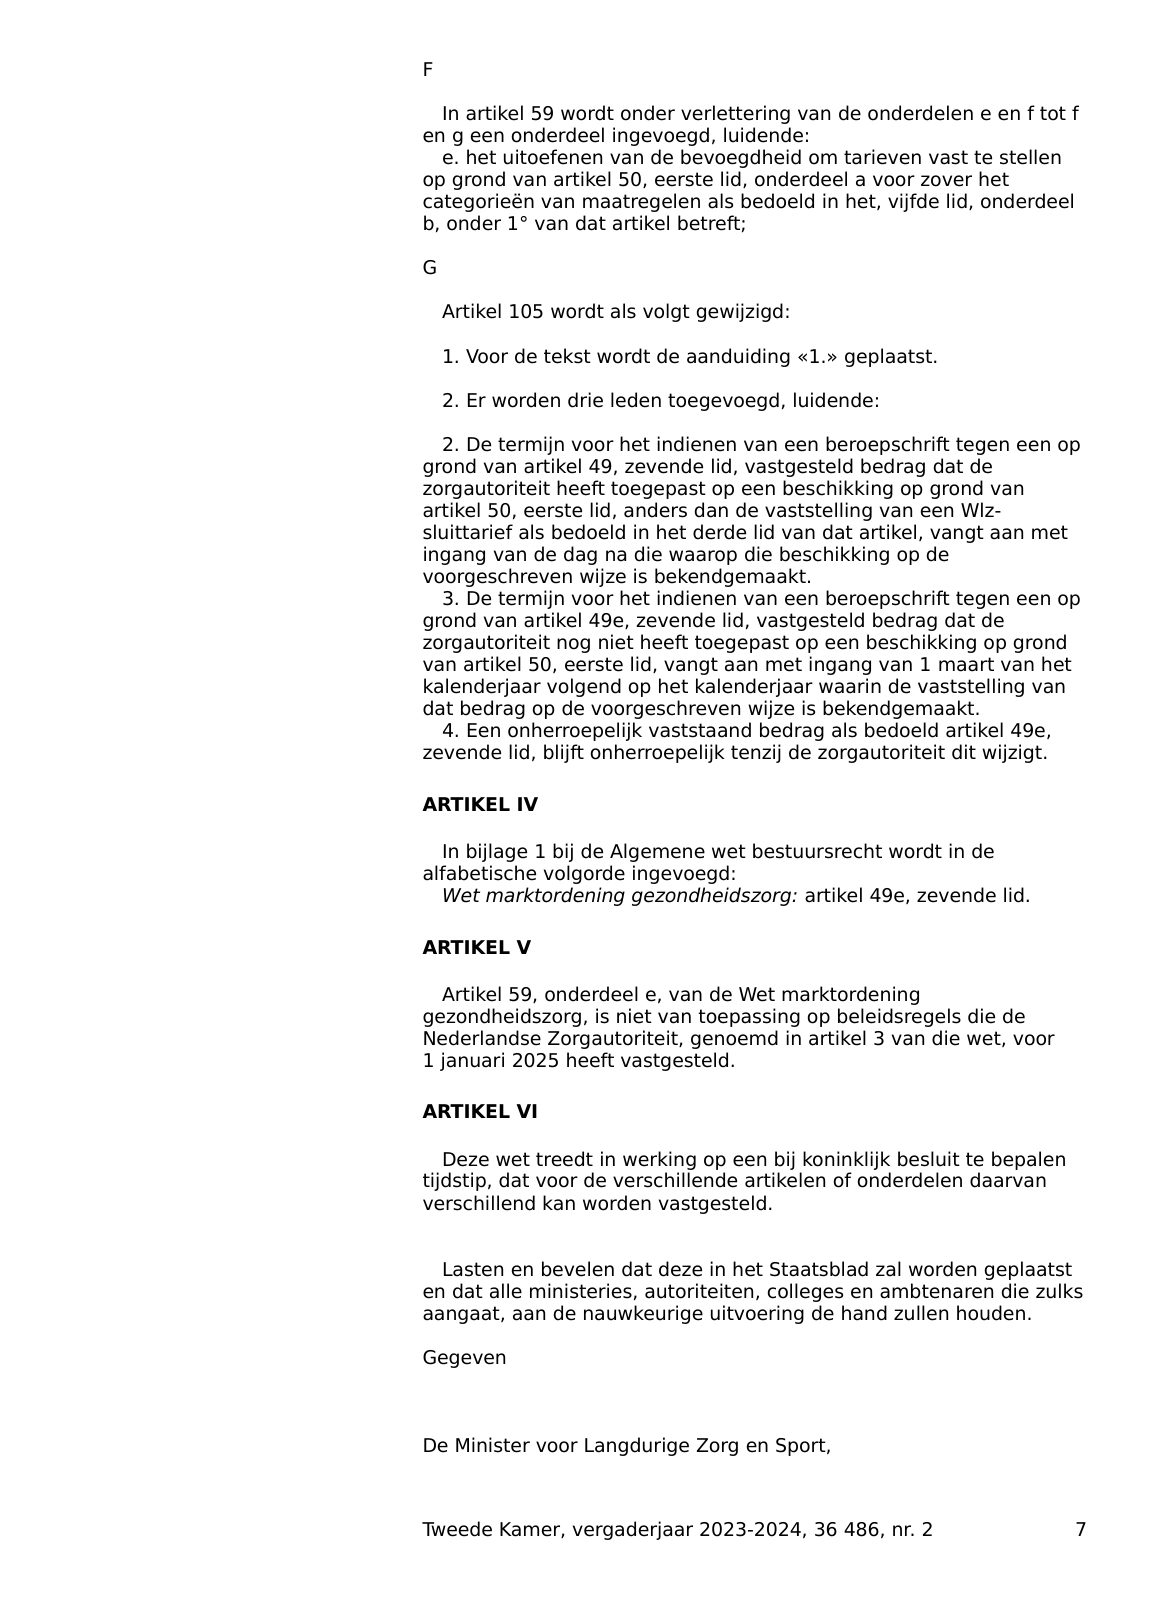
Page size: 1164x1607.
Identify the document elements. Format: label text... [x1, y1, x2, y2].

text Gegeven [422, 1347, 1087, 1369]
text 2. De termijn voor het indienen van een beroepschrift tegen een op grond van artikel 49, zevende lid, vastgesteld bedrag dat de zorgautoriteit heeft toegepast op een beschikking op grond van artikel 50, eerste lid, anders dan de vaststelling van een Wlz-sluittarief als bedoeld in het derde lid van dat artikel, vangt aan met ingang van de dag na die waarop die beschikking op de voorgeschreven wijze is bekendgemaakt. [422, 434, 1087, 588]
subtitle ARTIKEL IV [422, 794, 1087, 816]
subtitle ARTIKEL V [422, 937, 1087, 958]
text 3. De termijn voor het indienen van een beroepschrift tegen een op grond van artikel 49e, zevende lid, vastgesteld bedrag dat de zorgautoriteit nog niet heeft toegepast op een beschikking op grond van artikel 50, eerste lid, vangt aan met ingang van 1 maart van het kalenderjaar volgend op het kalenderjaar waarin de vaststelling van dat bedrag op de voorgeschreven wijze is bekendgemaakt. [422, 588, 1087, 720]
text Artikel 59, onderdeel e, van de Wet marktordening gezondheidszorg, is niet van toepassing op beleidsregels die de Nederlandse Zorgautoriteit, genoemd in artikel 3 van die wet, voor 1 januari 2025 heeft vastgesteld. [422, 983, 1087, 1071]
text 2. Er worden drie leden toegevoegd, luidende: [422, 390, 1087, 412]
text In bijlage 1 bij de Algemene wet bestuursrecht wordt in de alfabetische volgorde ingevoegd: [422, 841, 1087, 884]
text G [422, 257, 1087, 279]
text Artikel 105 wordt als volgt gewijzigd: [422, 301, 1087, 323]
text e. het uitoefenen van de bevoegdheid om tarieven vast te stellen op grond van artikel 50, eerste lid, onderdeel a voor zover het categorieën van maatregelen als bedoeld in het, vijfde lid, onderdeel b, onder 1° van dat artikel betreft; [422, 147, 1087, 235]
text 4. Een onherroepelijk vaststaand bedrag als bedoeld artikel 49e, zevende lid, blijft onherroepelijk tenzij de zorgautoriteit dit wijzigt. [422, 720, 1087, 764]
text Wet marktordening gezondheidszorg: artikel 49e, zevende lid. [422, 884, 1087, 907]
text Deze wet treedt in werking op een bij koninklijk besluit te bepalen tijdstip, dat voor de verschillende artikelen of onderdelen daarvan verschillend kan worden vastgesteld. [422, 1148, 1087, 1214]
text 1. Voor de tekst wordt de aanduiding «1.» geplaatst. [422, 346, 1087, 368]
text F [422, 59, 1087, 81]
text In artikel 59 wordt onder verlettering van de onderdelen e en f tot f en g een onderdeel ingevoegd, luidende: [422, 103, 1087, 147]
text Lasten en bevelen dat deze in het Staatsblad zal worden geplaatst en dat alle ministeries, autoriteiten, colleges en ambtenaren die zulks aangaat, aan de nauwkeurige uitvoering de hand zullen houden. [422, 1259, 1087, 1325]
text De Minister voor Langdurige Zorg en Sport, [422, 1435, 1087, 1457]
subtitle ARTIKEL VI [422, 1101, 1087, 1123]
